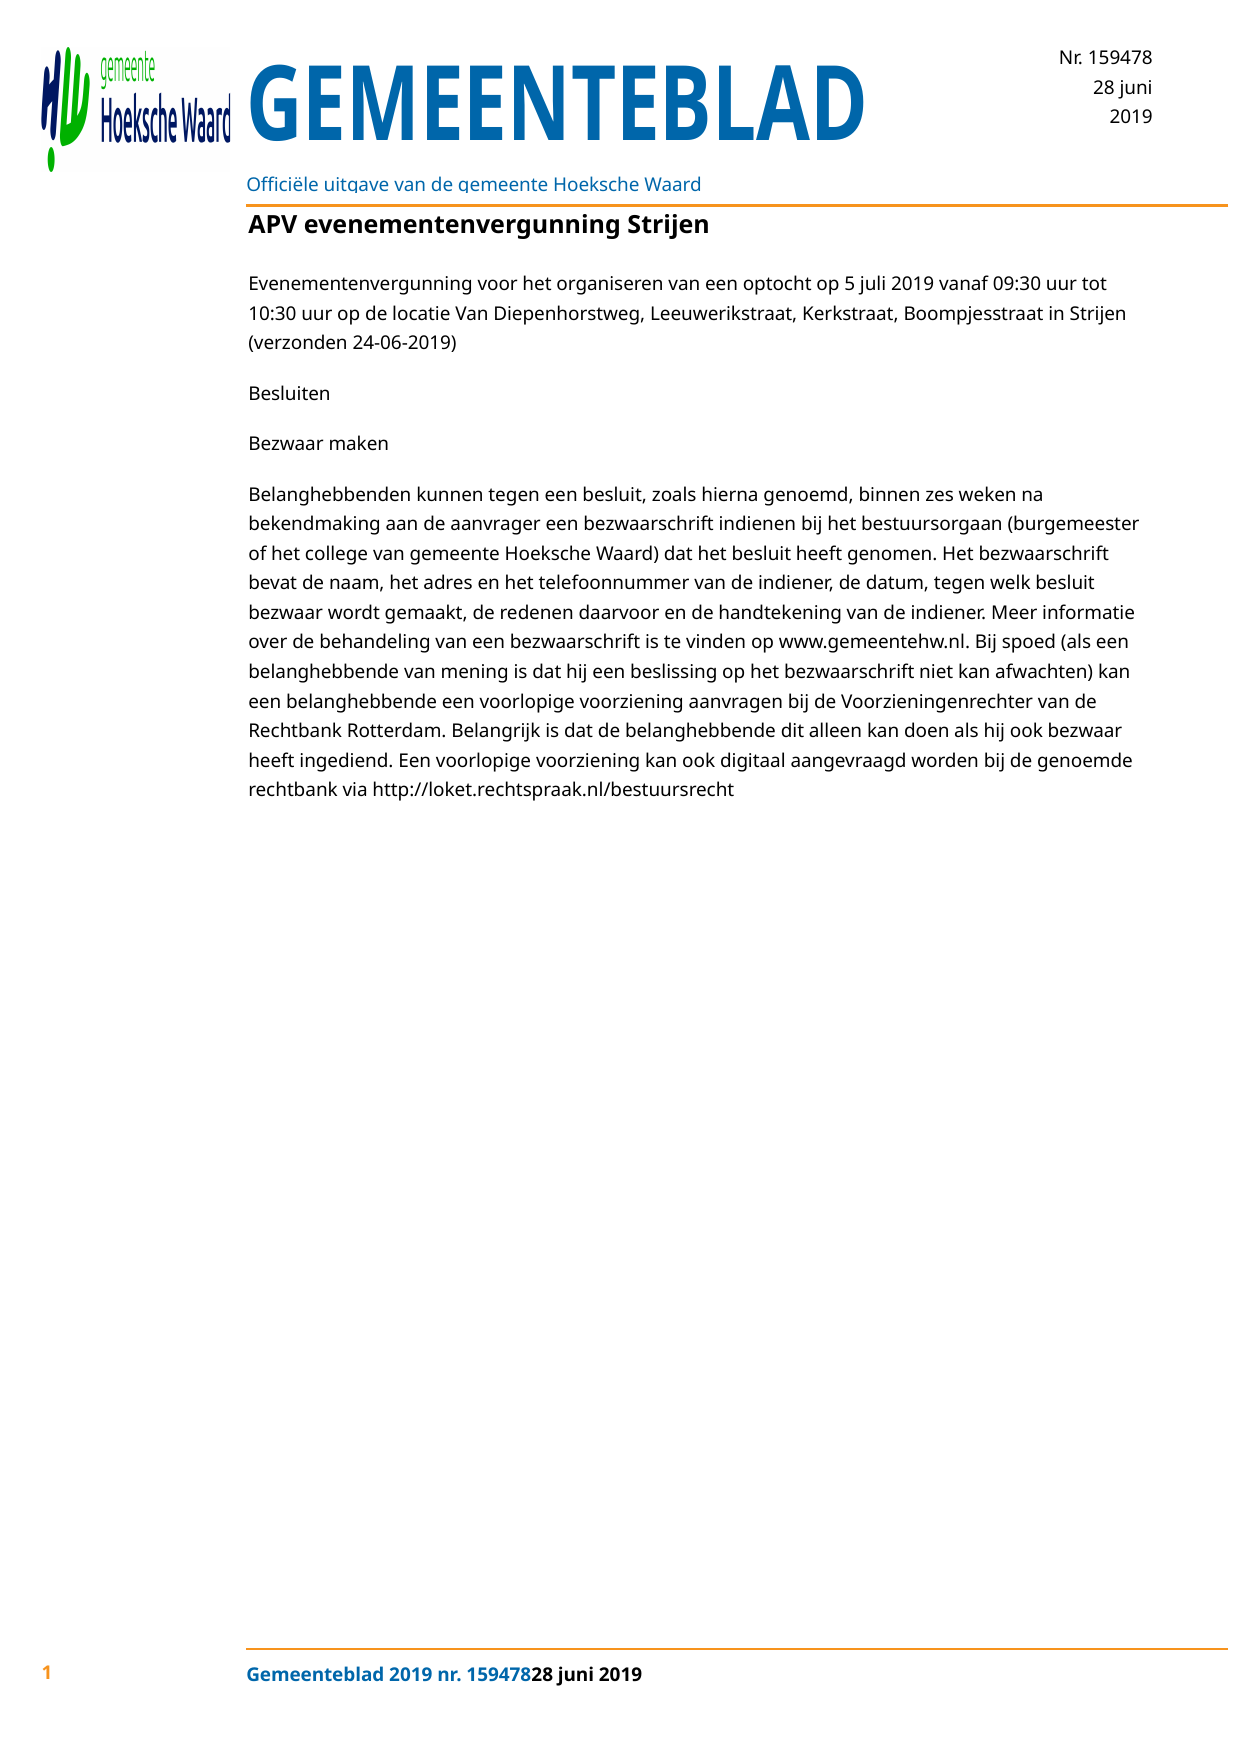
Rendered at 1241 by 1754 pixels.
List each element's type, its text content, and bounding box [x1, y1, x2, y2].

text Evenementenvergunning voor het organiseren van een optocht op 5 juli 2019 vanaf 09:30 uur tot 10:30 uur op de locatie Van Diepenhorstweg, Leeuwerikstraat, Kerkstraat, Boompjesstraat in Strijen (verzonden 24-06-2019) [248, 270, 1152, 355]
text Bezwaar maken [248, 430, 1152, 456]
text APV evenementenvergunning Strijen [248, 207, 1152, 241]
text Besluiten [248, 380, 1152, 406]
text Belanghebbenden kunnen tegen een besluit, zoals hierna genoemd, binnen zes weken na bekendmaking aan de aanvrager een bezwaarschrift indienen bij het bestuursorgaan (burgemeester of het college van gemeente Hoeksche Waard) dat het besluit heeft genomen. Het bezwaarschrift bevat de naam, het adres en het telefoonnummer van de indiener, de datum, tegen welk besluit bezwaar wordt gemaakt, de redenen daarvoor en de handtekening van de indiener. Meer informatie over de behandeling van een bezwaarschrift is te vinden op www.gemeentehw.nl. Bij spoed (als een belanghebbende van mening is dat hij een beslissing op het bezwaarschrift niet kan afwachten) kan een belanghebbende een voorlopige voorziening aanvragen bij de Voorzieningenrechter van de Rechtbank Rotterdam. Belangrijk is dat de belanghebbende dit alleen kan doen als hij ook bezwaar heeft ingediend. Een voorlopige voorziening kan ook digitaal aangevraagd worden bij de genoemde rechtbank via http://loket.rechtspraak.nl/bestuursrecht [248, 481, 1152, 802]
picture [41, 47, 231, 172]
